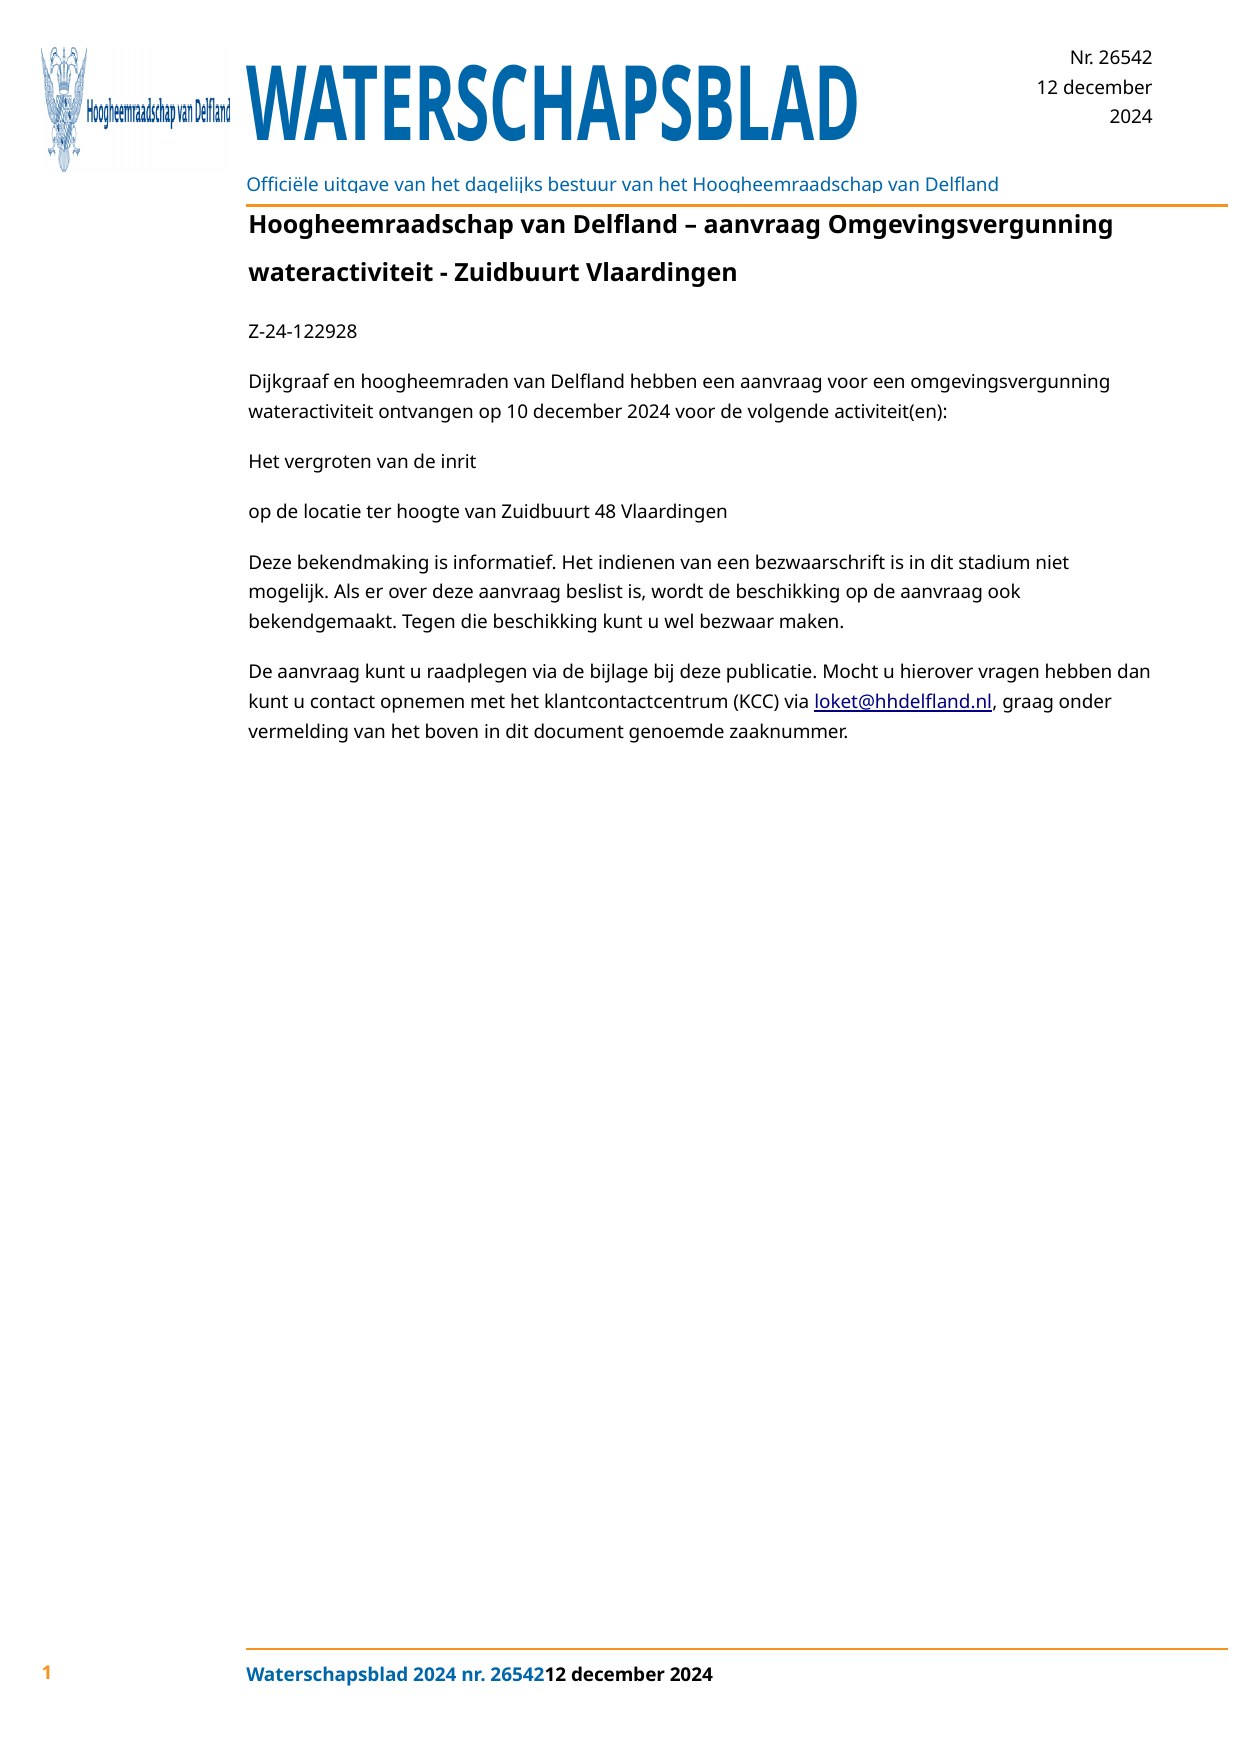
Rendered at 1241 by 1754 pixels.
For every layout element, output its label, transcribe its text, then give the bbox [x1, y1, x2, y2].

text Het vergroten van de inrit [248, 448, 1152, 474]
text Dijkgraaf en hoogheemraden van Delfland hebben een aanvraag voor een omgevingsvergunning wateractiviteit ontvangen op 10 december 2024 voor de volgende activiteit(en): [248, 368, 1152, 424]
picture [41, 47, 231, 172]
text De aanvraag kunt u raadplegen via de bijlage bij deze publicatie. Mocht u hierover vragen hebben dan kunt u contact opnemen met het klantcontactcentrum (KCC) via loket@hhdelfland.nl, graag onder vermelding van het boven in dit document genoemde zaaknummer. [248, 659, 1152, 744]
text Z-24-122928 [248, 318, 1152, 344]
text Hoogheemraadschap van Delfland – aanvraag Omgevingsvergunning wateractiviteit - Zuidbuurt Vlaardingen [248, 207, 1152, 288]
text Deze bekendmaking is informatief. Het indienen van een bezwaarschrift is in dit stadium niet mogelijk. Als er over deze aanvraag beslist is, wordt de beschikking op de aanvraag ook bekendgemaakt. Tegen die beschikking kunt u wel bezwaar maken. [248, 549, 1152, 634]
text op de locatie ter hoogte van Zuidbuurt 48 Vlaardingen [248, 499, 1152, 524]
